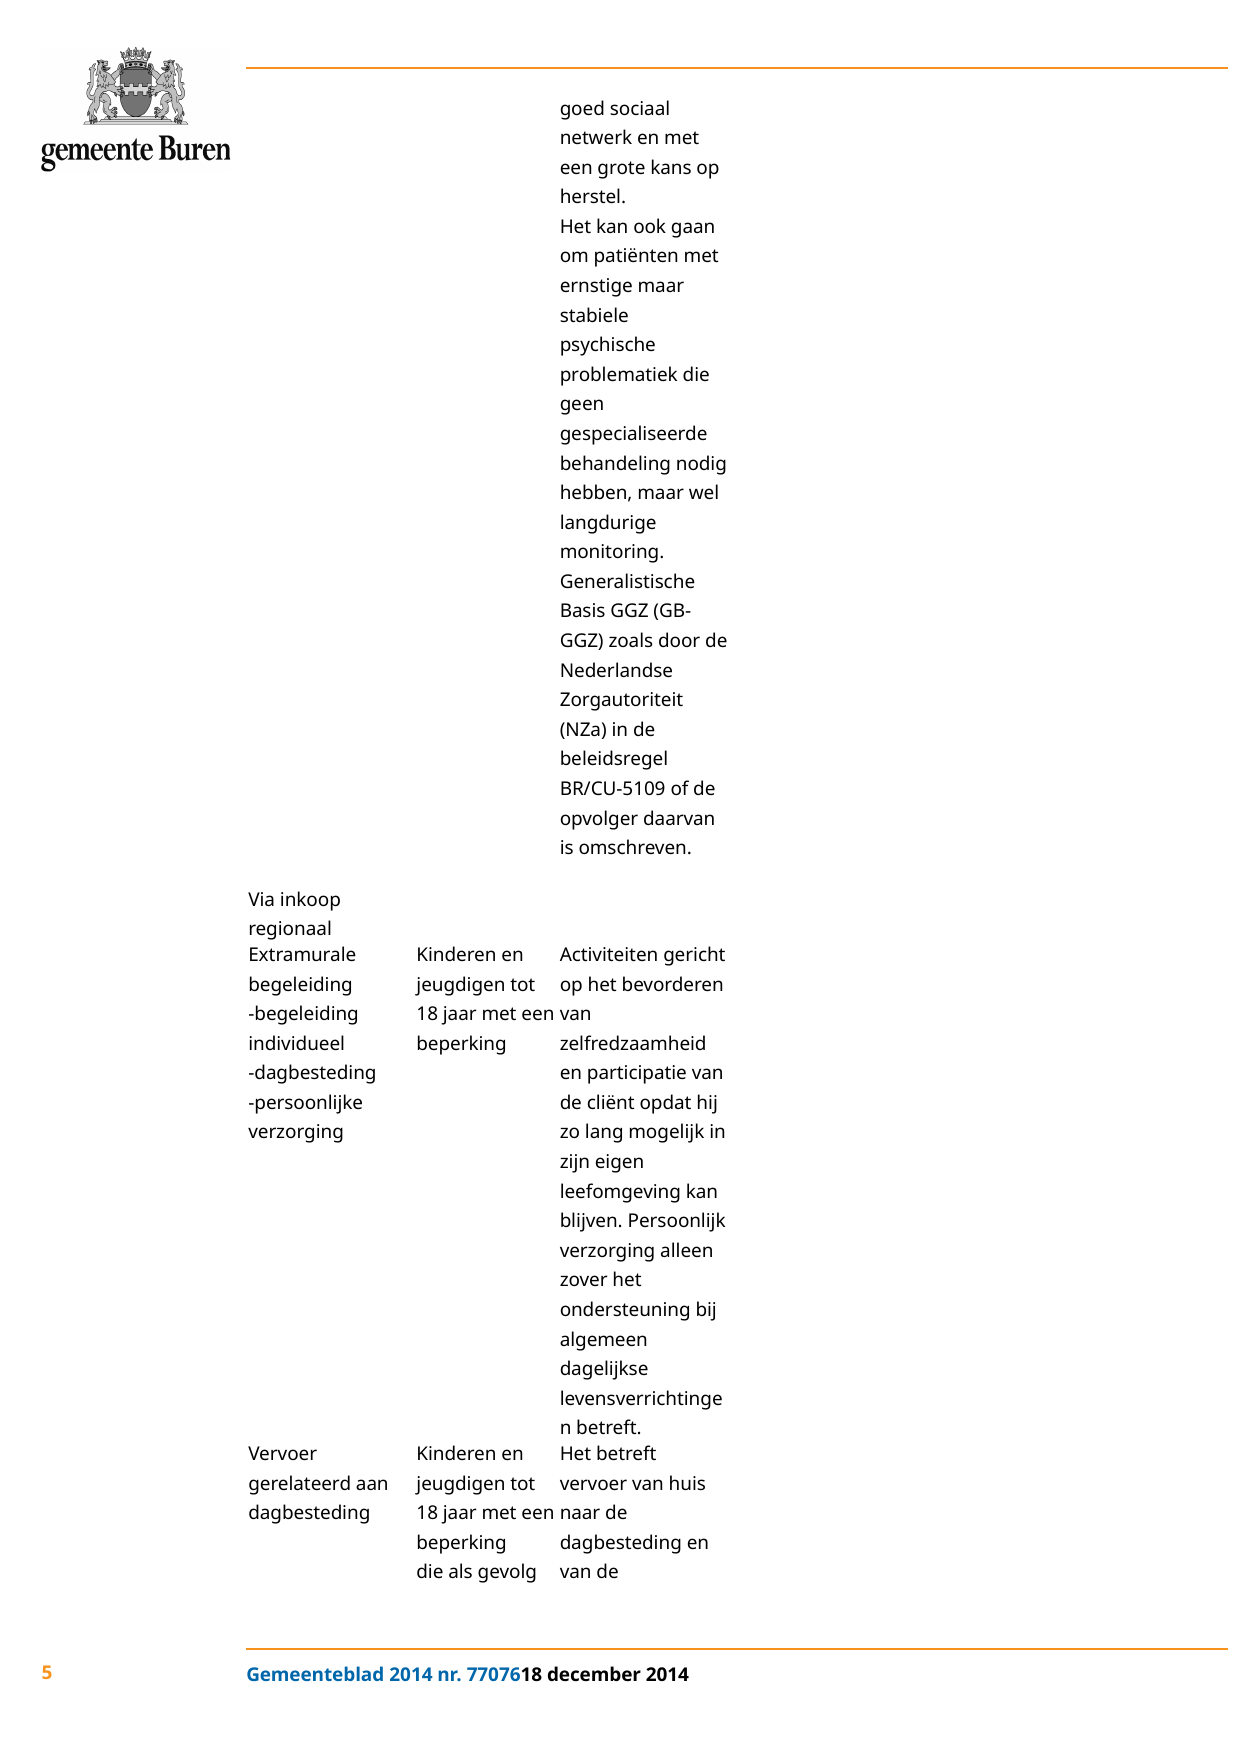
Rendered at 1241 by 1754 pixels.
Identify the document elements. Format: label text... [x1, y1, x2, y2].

table_cell Via inkoop regionaal [248, 886, 416, 941]
table_cell [416, 95, 559, 860]
table_cell Het betreft vervoer van huis naar de dagbesteding en van de [560, 1440, 728, 1584]
table_cell Vervoer gerelateerd aan dagbesteding [248, 1440, 416, 1584]
table_cell [416, 860, 559, 886]
table_cell Activiteiten gericht op het bevorderen van zelfredzaamheid en participatie van de cliënt opdat hij zo lang mogelijk in zijn eigen leefomgeving kan blijven. Persoonlijk verzorging alleen zover het ondersteuning bij algemeen dagelijkse levensverrichtingen betreft. [560, 941, 728, 1440]
table_cell [560, 860, 728, 886]
picture [41, 47, 231, 172]
table_cell goed sociaal netwerk en met een grote kans op herstel. Het kan ook gaan om patiënten met ernstige maar stabiele psychische problematiek die geen gespecialiseerde behandeling nodig hebben, maar wel langdurige monitoring. Generalistische Basis GGZ (GB-GGZ) zoals door de Nederlandse Zorgautoriteit (NZa) in de beleidsregel BR/CU-5109 of de opvolger daarvan is omschreven. [560, 95, 728, 860]
table_cell Kinderen en jeugdigen tot 18 jaar met een beperking die als gevolg [416, 1440, 559, 1584]
table_cell [248, 860, 416, 886]
table_cell [248, 95, 416, 860]
table_cell Kinderen en jeugdigen tot 18 jaar met een beperking [416, 941, 559, 1440]
table_cell Extramurale begeleiding -begeleiding individueel -dagbesteding -persoonlijke verzorging [248, 941, 416, 1440]
